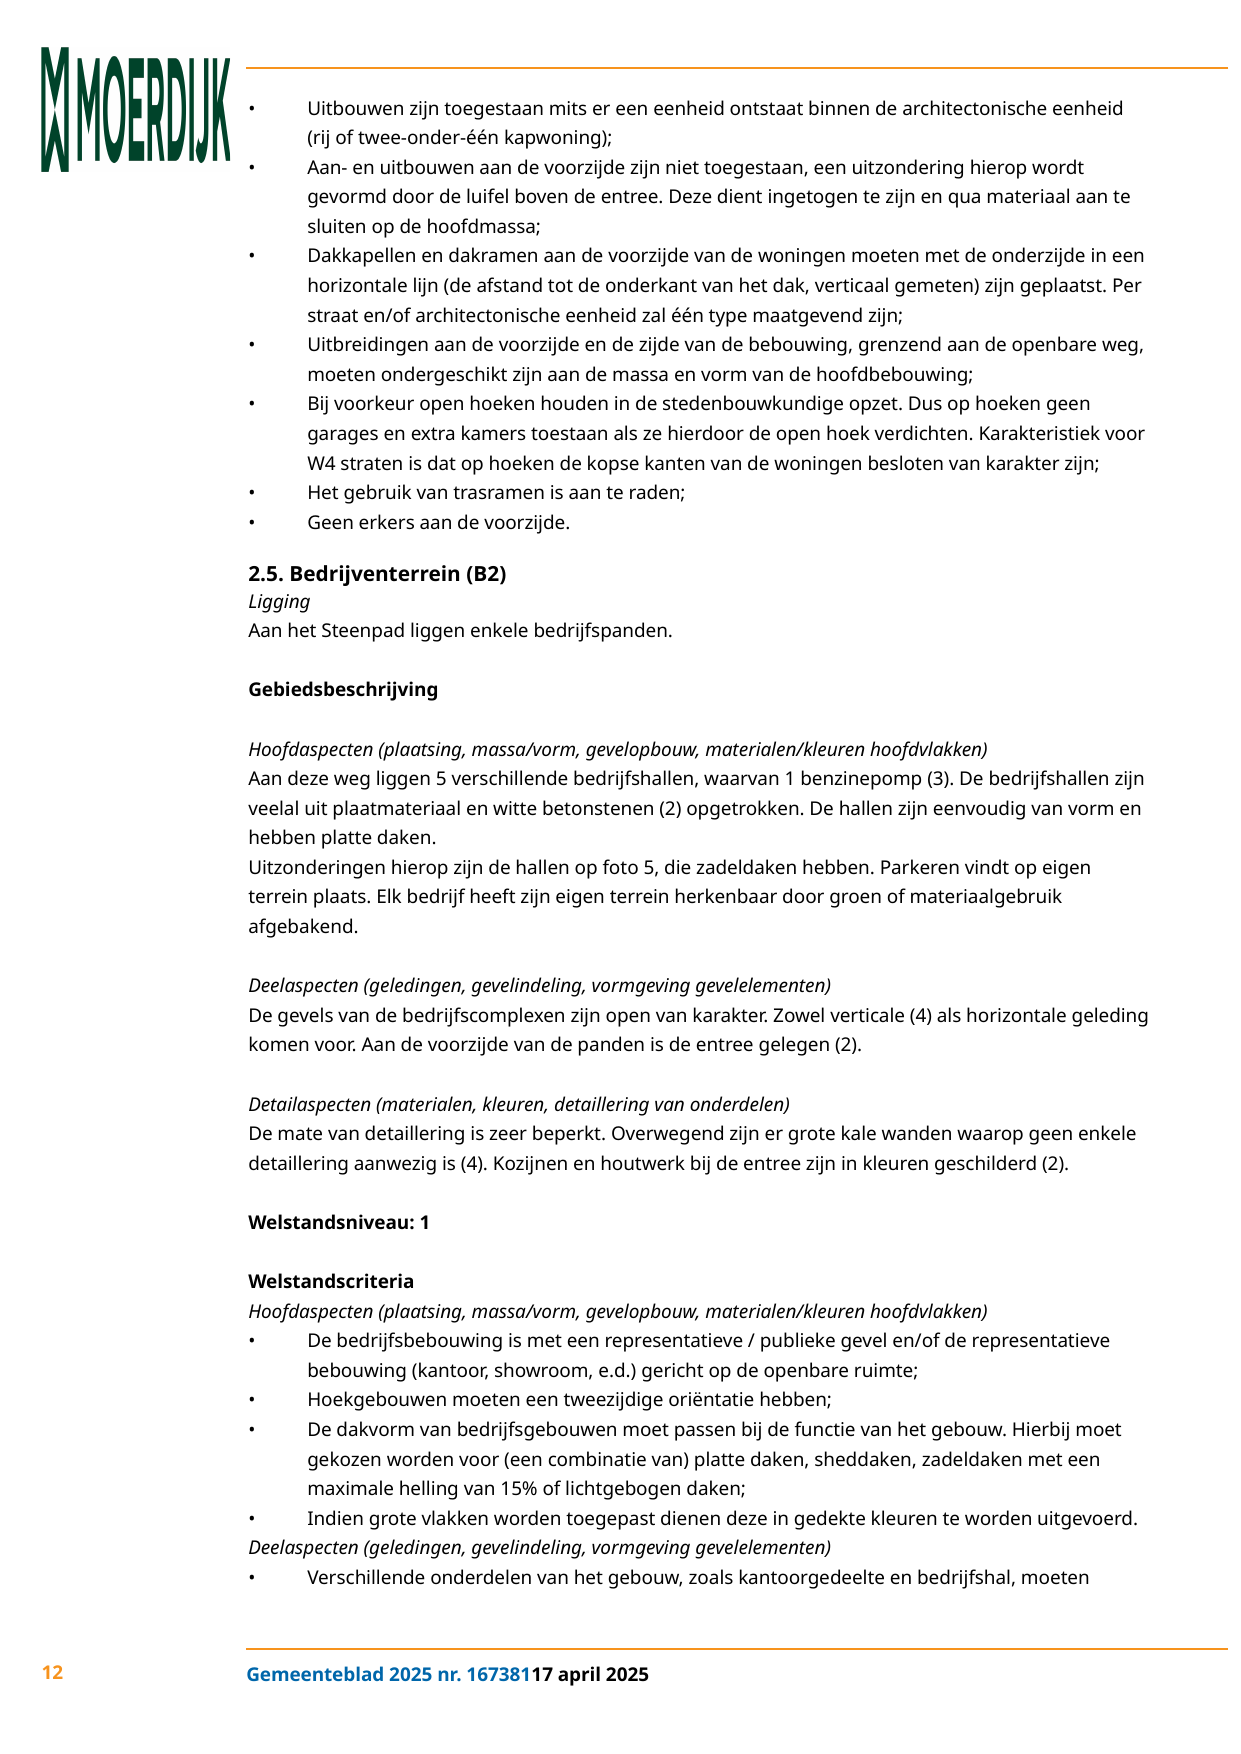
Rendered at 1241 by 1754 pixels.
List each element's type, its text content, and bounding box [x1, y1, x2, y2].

text Hoofdaspecten (plaatsing, massa/vorm, gevelopbouw, materialen/kleuren hoofdvlakken) [248, 736, 1152, 761]
text Uitzonderingen hierop zijn de hallen op foto 5, die zadeldaken hebben. Parkeren vindt op eigen terrein plaats. Elk bedrijf heeft zijn eigen terrein herkenbaar door groen of materiaalgebruik afgebakend. [248, 854, 1152, 939]
text Deelaspecten (geledingen, gevelindeling, vormgeving gevelelementen) [248, 972, 1152, 998]
list Dakkapellen en dakramen aan de voorzijde van de woningen moeten met de onderzijde in een horizontale lijn (de afstand tot de onderkant van het dak, verticaal gemeten) zijn geplaatst. Per straat en/of architectonische eenheid zal één type maatgevend zijn; [248, 243, 1152, 328]
list Het gebruik van trasramen is aan te raden; [248, 479, 1152, 505]
list Uitbreidingen aan de voorzijde en de zijde van de bebouwing, grenzend aan de openbare weg, moeten ondergeschikt zijn aan de massa en vorm van de hoofdbebouwing; [248, 331, 1152, 387]
text Welstandsniveau: 1 [248, 1209, 1152, 1235]
list De dakvorm van bedrijfsgebouwen moet passen bij de functie van het gebouw. Hierbij moet gekozen worden voor (een combinatie van) platte daken, sheddaken, zadeldaken met een maximale helling van 15% of lichtgebogen daken; [248, 1416, 1152, 1501]
list Uitbouwen zijn toegestaan mits er een eenheid ontstaat binnen de architectonische eenheid (rij of twee-onder-één kapwoning); [248, 95, 1152, 150]
list Verschillende onderdelen van het gebouw, zoals kantoorgedeelte en bedrijfshal, moeten [248, 1564, 1152, 1590]
text Gebiedsbeschrijving [248, 677, 1152, 702]
text De gevels van de bedrijfscomplexen zijn open van karakter. Zowel verticale (4) als horizontale geleding komen voor. Aan de voorzijde van de panden is de entree gelegen (2). [248, 1002, 1152, 1057]
text Aan deze weg liggen 5 verschillende bedrijfshallen, waarvan 1 benzinepomp (3). De bedrijfshallen zijn veelal uit plaatmateriaal en witte betonstenen (2) opgetrokken. De hallen zijn eenvoudig van vorm en hebben platte daken. [248, 765, 1152, 850]
list Aan- en uitbouwen aan de voorzijde zijn niet toegestaan, een uitzondering hierop wordt gevormd door de luifel boven de entree. Deze dient ingetogen te zijn en qua materiaal aan te sluiten op de hoofdmassa; [248, 154, 1152, 239]
list Geen erkers aan de voorzijde. [248, 509, 1152, 535]
text 2.5. Bedrijventerrein (B2) [248, 559, 1152, 588]
text Welstandscriteria [248, 1268, 1152, 1294]
list De bedrijfsbebouwing is met een representatieve / publieke gevel en/of de representatieve bebouwing (kantoor, showroom, e.d.) gericht op de openbare ruimte; [248, 1327, 1152, 1383]
list Hoekgebouwen moeten een tweezijdige oriëntatie hebben; [248, 1387, 1152, 1412]
text Hoofdaspecten (plaatsing, massa/vorm, gevelopbouw, materialen/kleuren hoofdvlakken) [248, 1298, 1152, 1323]
list Bij voorkeur open hoeken houden in de stedenbouwkundige opzet. Dus op hoeken geen garages en extra kamers toestaan als ze hierdoor de open hoek verdichten. Karakteristiek voor W4 straten is dat op hoeken de kopse kanten van de woningen besloten van karakter zijn; [248, 391, 1152, 476]
text Deelaspecten (geledingen, gevelindeling, vormgeving gevelelementen) [248, 1534, 1152, 1560]
text Ligging [248, 588, 1152, 613]
picture [41, 47, 231, 172]
text De mate van detaillering is zeer beperkt. Overwegend zijn er grote kale wanden waarop geen enkele detaillering aanwezig is (4). Kozijnen en houtwerk bij de entree zijn in kleuren geschilderd (2). [248, 1120, 1152, 1176]
list Indien grote vlakken worden toegepast dienen deze in gedekte kleuren te worden uitgevoerd. [248, 1505, 1152, 1531]
text Detailaspecten (materialen, kleuren, detaillering van onderdelen) [248, 1091, 1152, 1116]
text Aan het Steenpad liggen enkele bedrijfspanden. [248, 617, 1152, 643]
